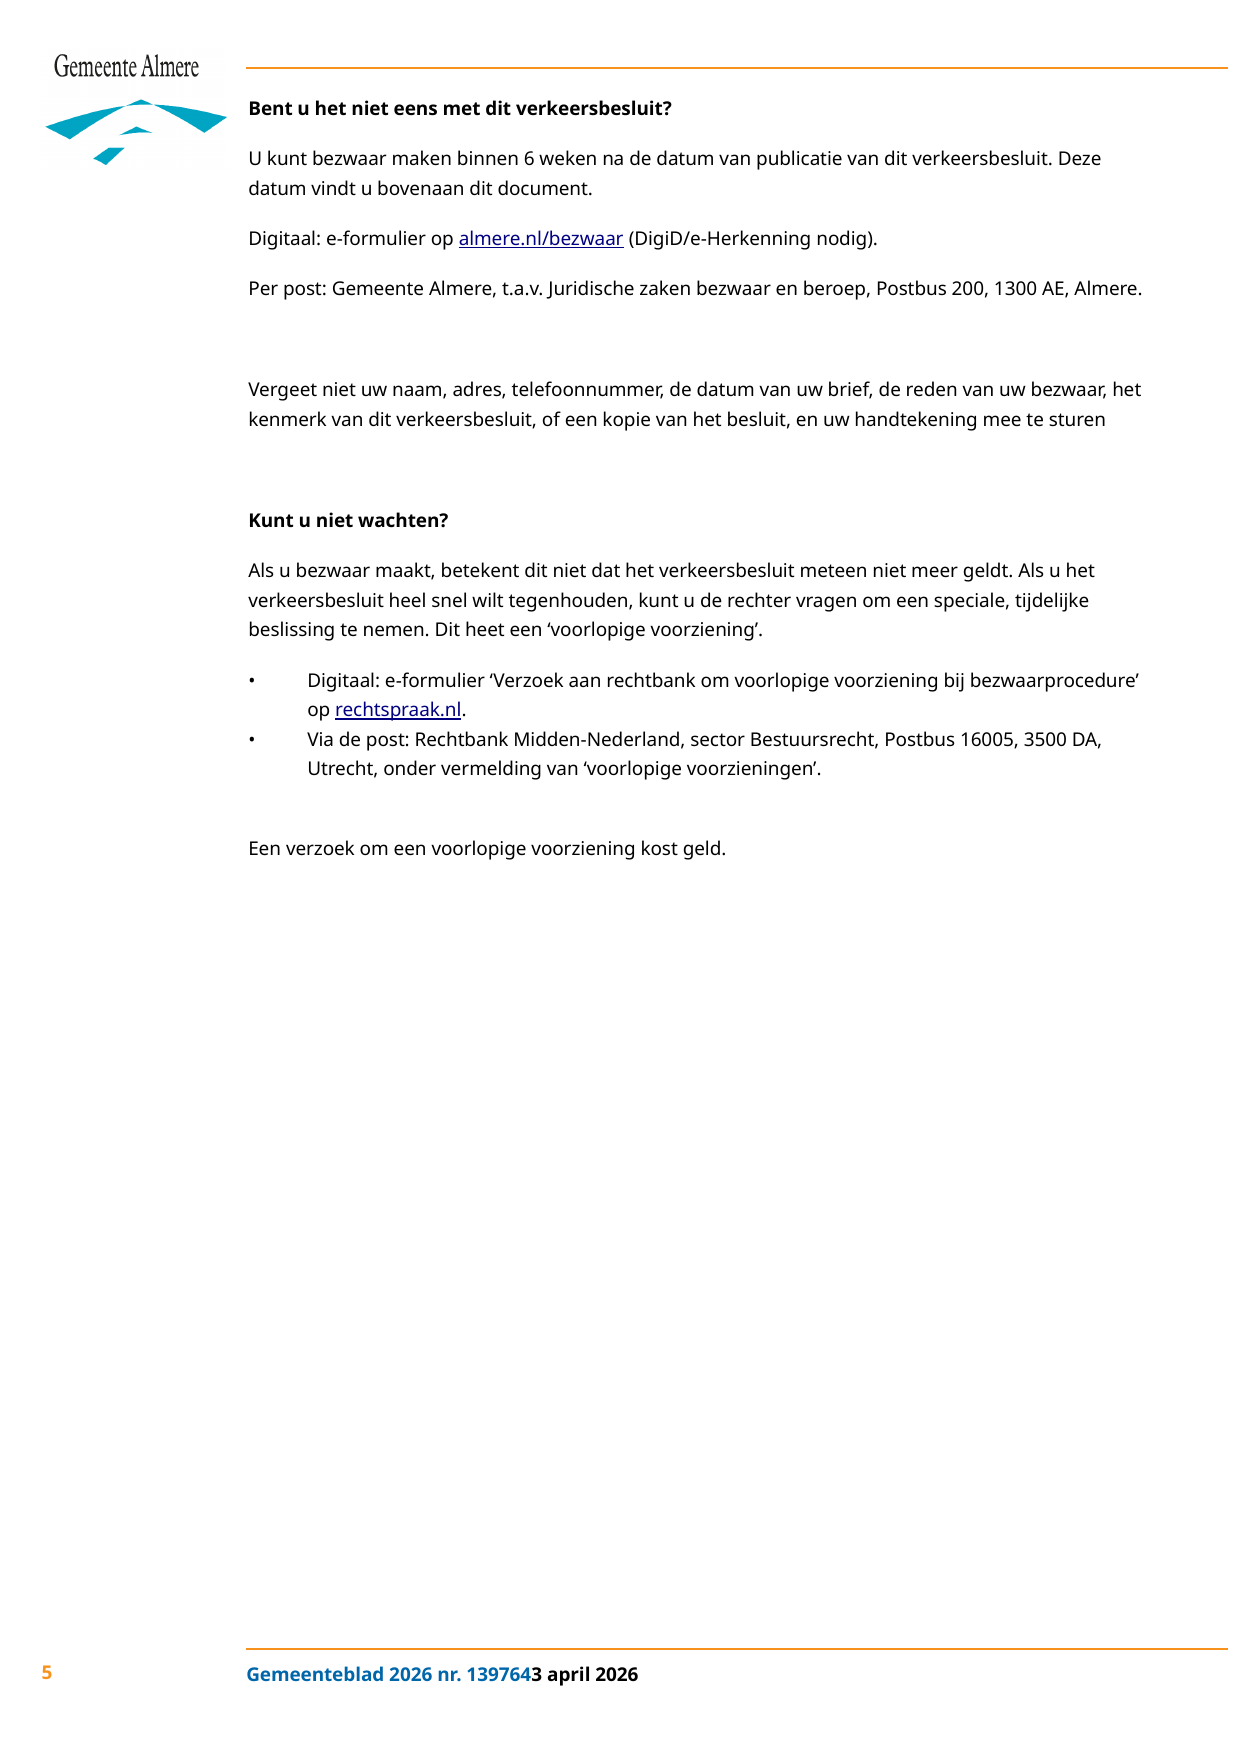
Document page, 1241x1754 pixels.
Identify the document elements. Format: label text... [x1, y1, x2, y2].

text Per post: Gemeente Almere, t.a.v. Juridische zaken bezwaar en beroep, Postbus 200, 1300 AE, Almere. [248, 276, 1152, 301]
text U kunt bezwaar maken binnen 6 weken na de datum van publicatie van dit verkeersbesluit. Deze datum vindt u bovenaan dit document. [248, 145, 1152, 201]
text Als u bezwaar maakt, betekent dit niet dat het verkeersbesluit meteen niet meer geldt. Als u het verkeersbesluit heel snel wilt tegenhouden, kunt u de rechter vragen om een speciale, tijdelijke beslissing te nemen. Dit heet een ‘voorlopige voorziening’. [248, 557, 1152, 642]
picture [41, 47, 231, 172]
text Een verzoek om een voorlopige voorziening kost geld. [248, 836, 1152, 861]
text Kunt u niet wachten? [248, 507, 1152, 533]
list Via de post: Rechtbank Midden-Nederland, sector Bestuursrecht, Postbus 16005, 3500 DA, Utrecht, onder vermelding van ‘voorlopige voorzieningen’. [248, 726, 1152, 781]
text Digitaal: e-formulier op almere.nl/bezwaar (DigiD/e-Herkenning nodig). [248, 225, 1152, 251]
text Vergeet niet uw naam, adres, telefoonnummer, de datum van uw brief, de reden van uw bezwaar, het kenmerk van dit verkeersbesluit, of een kopie van het besluit, en uw handtekening mee te sturen [248, 376, 1152, 432]
list Digitaal: e-formulier ‘Verzoek aan rechtbank om voorlopige voorziening bij bezwaarprocedure’ op rechtspraak.nl. [248, 667, 1152, 722]
text Bent u het niet eens met dit verkeersbesluit? [248, 95, 1152, 121]
